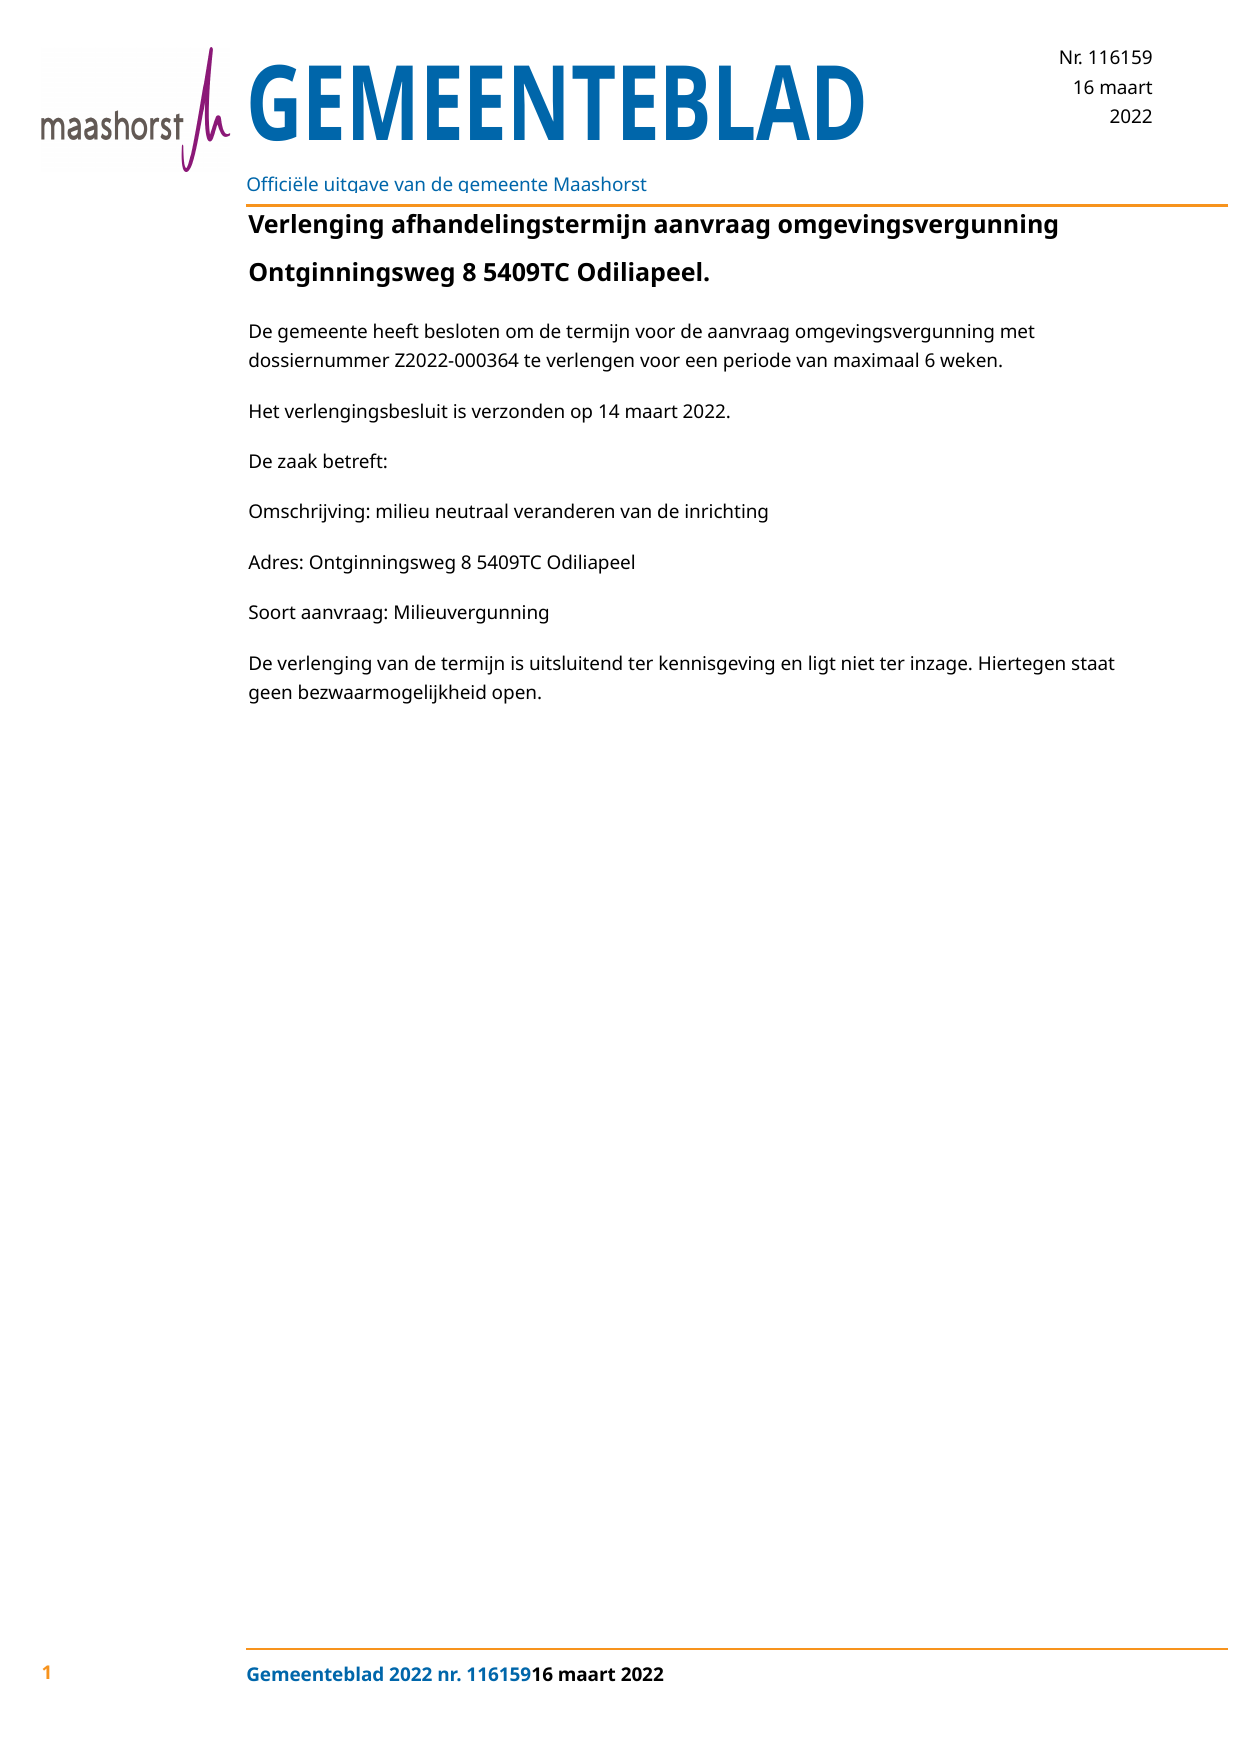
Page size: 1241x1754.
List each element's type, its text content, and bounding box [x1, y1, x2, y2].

picture [41, 47, 231, 172]
text Het verlengingsbesluit is verzonden op 14 maart 2022. [248, 398, 1152, 424]
text Verlenging afhandelingstermijn aanvraag omgevingsvergunning Ontginningsweg 8 5409TC Odiliapeel. [248, 207, 1152, 288]
text Soort aanvraag: Milieuvergunning [248, 599, 1152, 625]
text De zaak betreft: [248, 448, 1152, 474]
text Omschrijving: milieu neutraal veranderen van de inrichting [248, 499, 1152, 524]
text De gemeente heeft besloten om de termijn voor de aanvraag omgevingsvergunning met dossiernummer Z2022-000364 te verlengen voor een periode van maximaal 6 weken. [248, 318, 1152, 373]
text Adres: Ontginningsweg 8 5409TC Odiliapeel [248, 549, 1152, 575]
text De verlenging van de termijn is uitsluitend ter kennisgeving en ligt niet ter inzage. Hiertegen staat geen bezwaarmogelijkheid open. [248, 650, 1152, 705]
